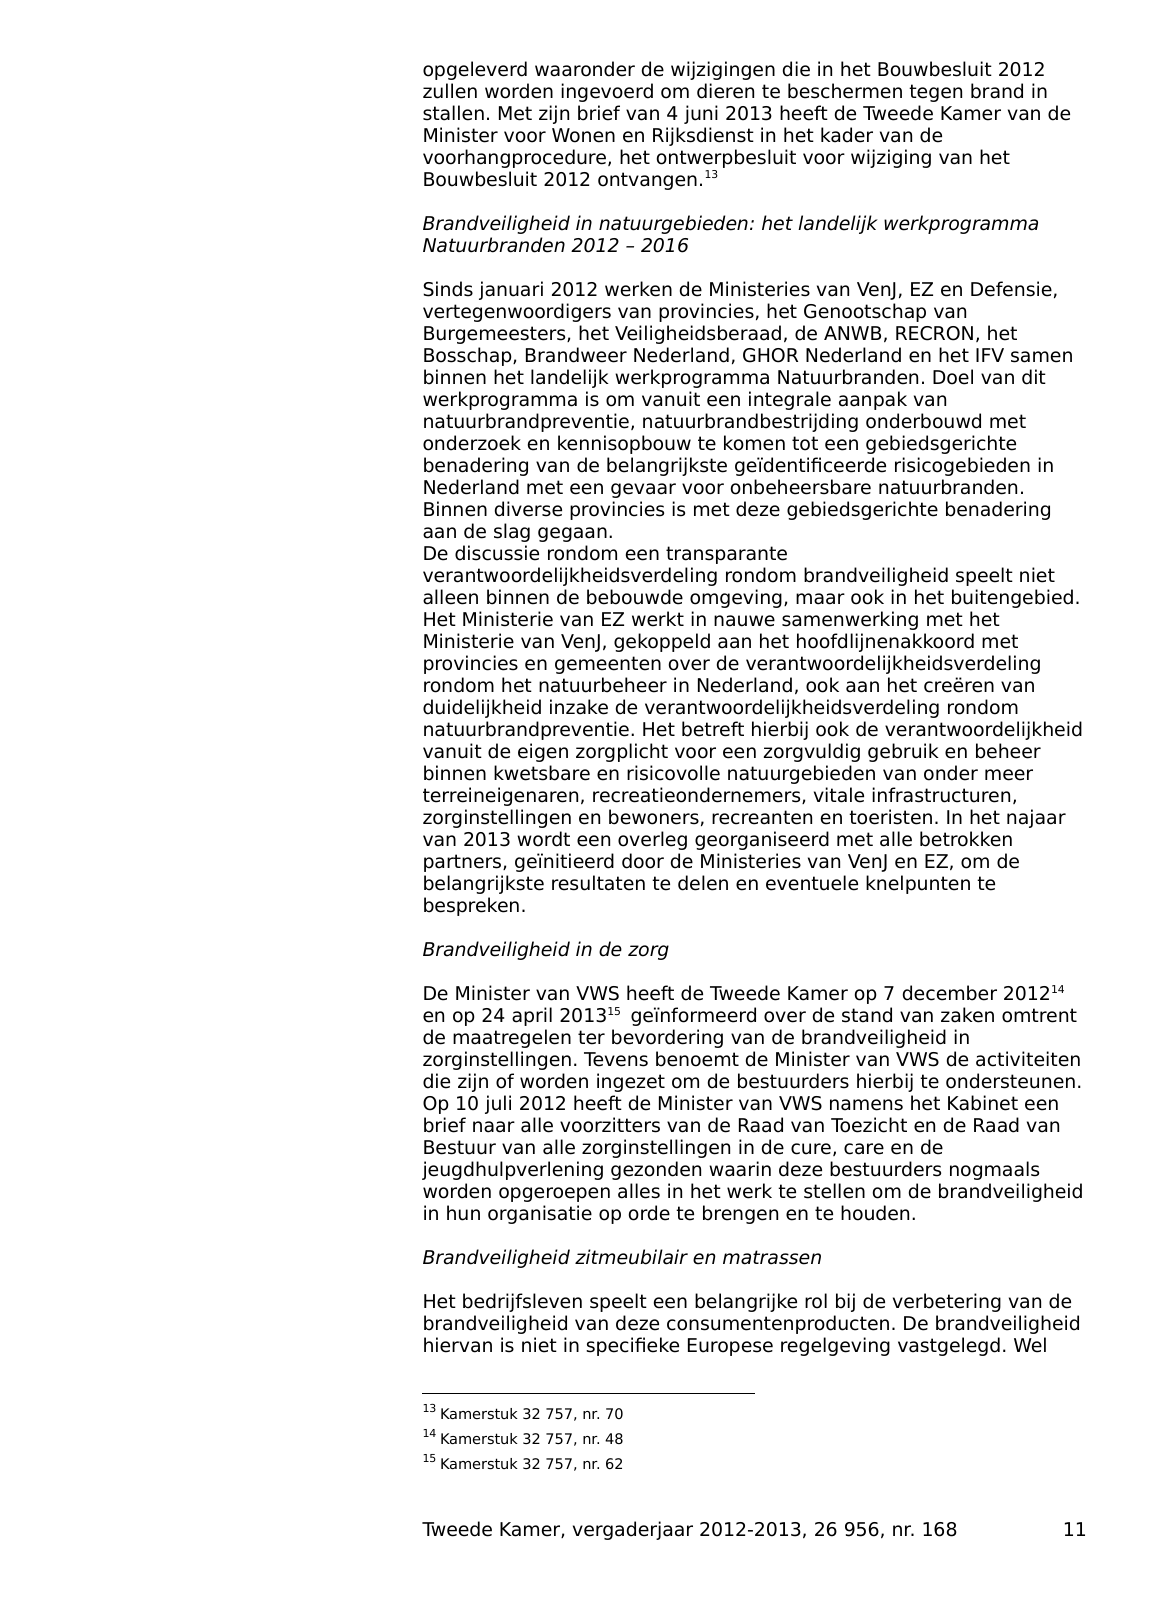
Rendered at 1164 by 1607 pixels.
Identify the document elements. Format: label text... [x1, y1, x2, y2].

text De Minister van VWS heeft de Tweede Kamer op 7 december 2012 en op 24 april 2013 geïnformeerd over de stand van zaken omtrent de maatregelen ter bevordering van de brandveiligheid in zorginstellingen. Tevens benoemt de Minister van VWS de activiteiten die zijn of worden ingezet om de bestuurders hierbij te ondersteunen. Op 10 juli 2012 heeft de Minister van VWS namens het Kabinet een brief naar alle voorzitters van de Raad van Toezicht en de Raad van Bestuur van alle zorginstellingen in de cure, care en de jeugdhulpverlening gezonden waarin deze bestuurders nogmaals worden opgeroepen alles in het werk te stellen om de brandveiligheid in hun organisatie op orde te brengen en te houden. [422, 983, 1087, 1225]
subtitle Brandveiligheid in de zorg [422, 939, 1087, 961]
subtitle Brandveiligheid zitmeubilair en matrassen [422, 1247, 1087, 1269]
text Kamerstuk 32 757, nr. 62 [422, 1452, 1087, 1474]
text Kamerstuk 32 757, nr. 48 [422, 1427, 1087, 1449]
text De discussie rondom een transparante verantwoordelijkheidsverdeling rondom brandveiligheid speelt niet alleen binnen de bebouwde omgeving, maar ook in het buitengebied. Het Ministerie van EZ werkt in nauwe samenwerking met het Ministerie van VenJ, gekoppeld aan het hoofdlijnenakkoord met provincies en gemeenten over de verantwoordelijkheidsverdeling rondom het natuurbeheer in Nederland, ook aan het creëren van duidelijkheid inzake de verantwoordelijkheidsverdeling rondom natuurbrandpreventie. Het betreft hierbij ook de verantwoordelijkheid vanuit de eigen zorgplicht voor een zorgvuldig gebruik en beheer binnen kwetsbare en risicovolle natuurgebieden van onder meer terreineigenaren, recreatieondernemers, vitale infrastructuren, zorginstellingen en bewoners, recreanten en toeristen. In het najaar van 2013 wordt een overleg georganiseerd met alle betrokken partners, geïnitieerd door de Ministeries van VenJ en EZ, om de belangrijkste resultaten te delen en eventuele knelpunten te bespreken. [422, 543, 1087, 917]
text opgeleverd waaronder de wijzigingen die in het Bouwbesluit 2012 zullen worden ingevoerd om dieren te beschermen tegen brand in stallen. Met zijn brief van 4 juni 2013 heeft de Tweede Kamer van de Minister voor Wonen en Rijksdienst in het kader van de voorhangprocedure, het ontwerpbesluit voor wijziging van het Bouwbesluit 2012 ontvangen. [422, 59, 1087, 191]
text Sinds januari 2012 werken de Ministeries van VenJ, EZ en Defensie, vertegenwoordigers van provincies, het Genootschap van Burgemeesters, het Veiligheidsberaad, de ANWB, RECRON, het Bosschap, Brandweer Nederland, GHOR Nederland en het IFV samen binnen het landelijk werkprogramma Natuurbranden. Doel van dit werkprogramma is om vanuit een integrale aanpak van natuurbrandpreventie, natuurbrandbestrijding onderbouwd met onderzoek en kennisopbouw te komen tot een gebiedsgerichte benadering van de belangrijkste geïdentificeerde risicogebieden in Nederland met een gevaar voor onbeheersbare natuurbranden. Binnen diverse provincies is met deze gebiedsgerichte benadering aan de slag gegaan. [422, 279, 1087, 543]
text Kamerstuk 32 757, nr. 70 [422, 1402, 1087, 1424]
text Het bedrijfsleven speelt een belangrijke rol bij de verbetering van de brandveiligheid van deze consumentenproducten. De brandveiligheid hiervan is niet in specifieke Europese regelgeving vastgelegd. Wel [422, 1291, 1087, 1357]
subtitle Brandveiligheid in natuurgebieden: het landelijk werkprogramma Natuurbranden 2012 – 2016 [422, 213, 1087, 257]
